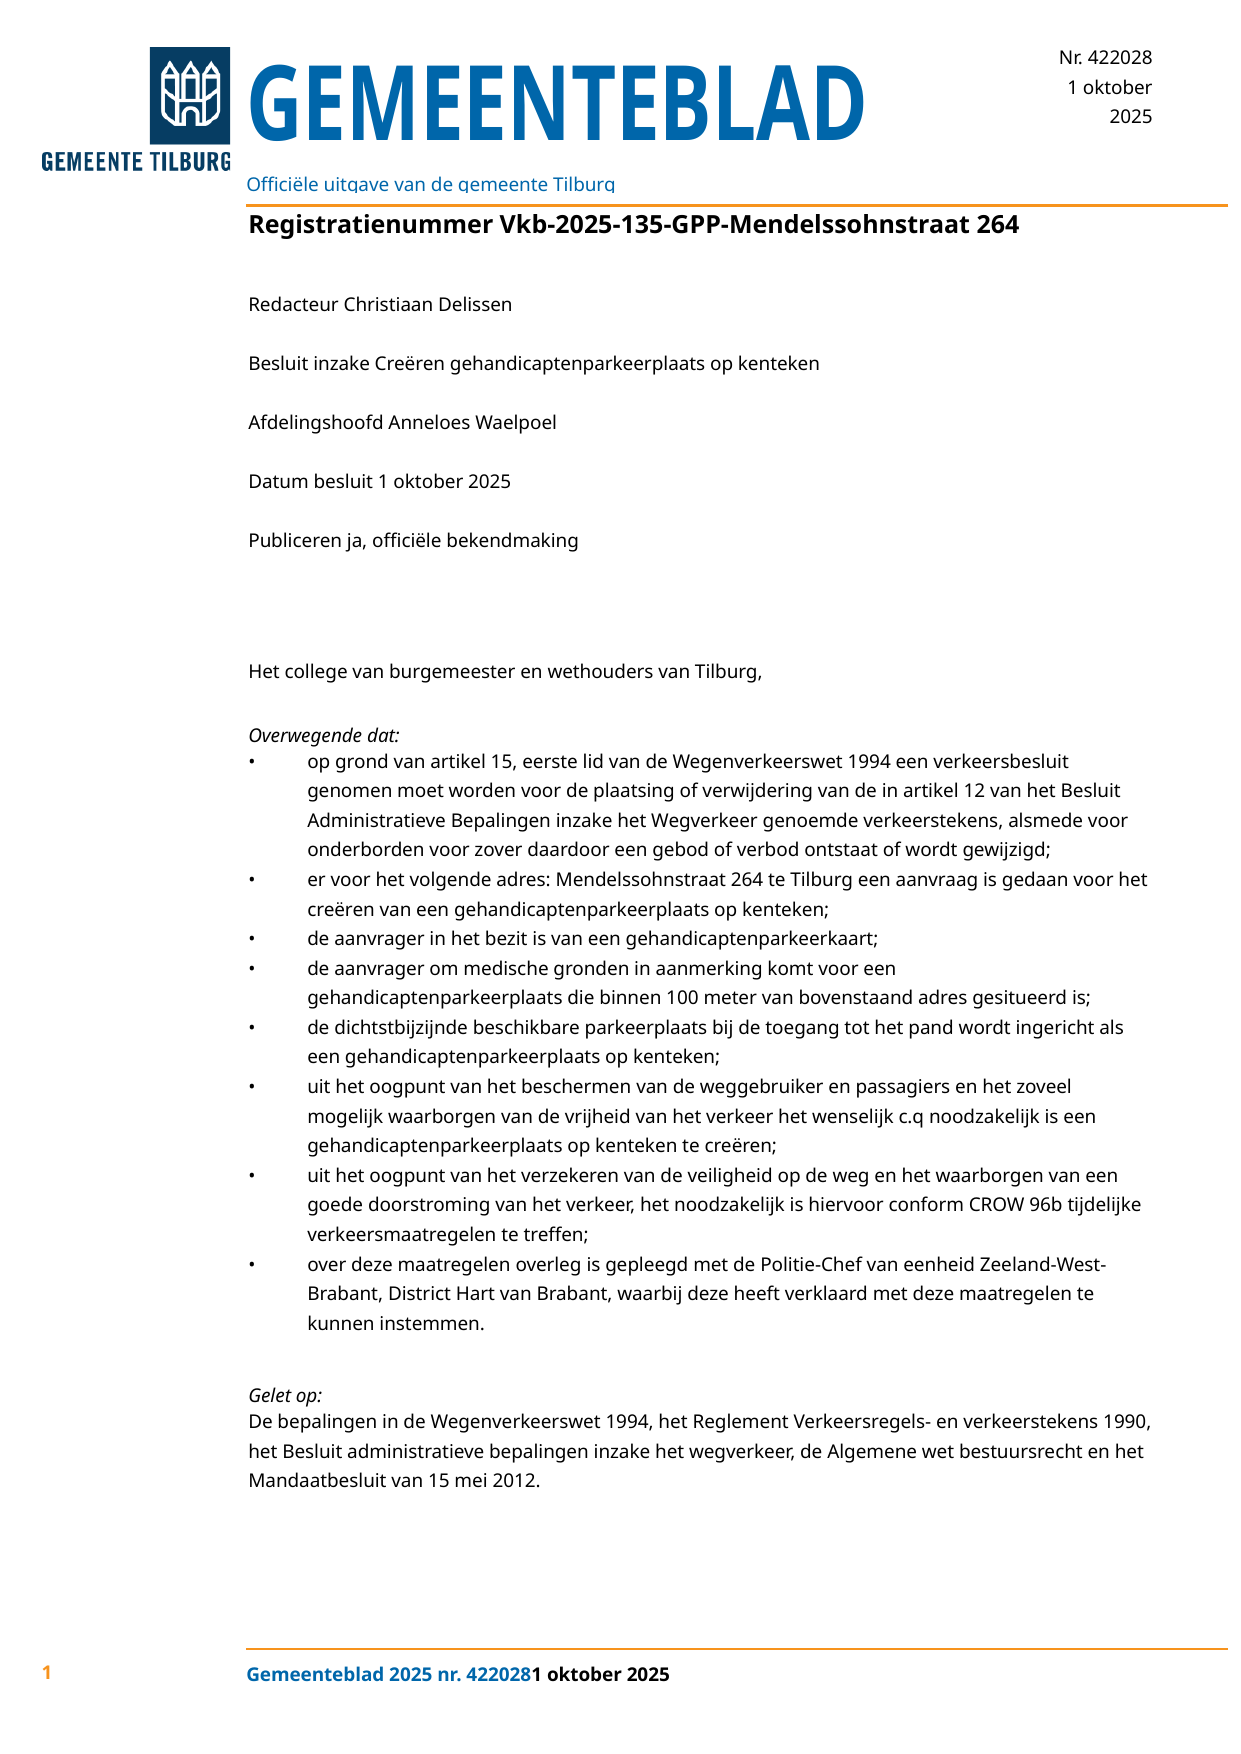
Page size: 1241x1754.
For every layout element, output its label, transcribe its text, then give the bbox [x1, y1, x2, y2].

text Publiceren ja, officiële bekendmaking [248, 528, 1152, 553]
list er voor het volgende adres: Mendelssohnstraat 264 te Tilburg een aanvraag is gedaan voor het creëren van een gehandicaptenparkeerplaats op kenteken; [248, 866, 1152, 921]
text De bepalingen in de Wegenverkeerswet 1994, het Reglement Verkeersregels- en verkeerstekens 1990, het Besluit administratieve bepalingen inzake het wegverkeer, de Algemene wet bestuursrecht en het Mandaatbesluit van 15 mei 2012. [248, 1408, 1152, 1493]
list uit het oogpunt van het beschermen van de weggebruiker en passagiers en het zoveel mogelijk waarborgen van de vrijheid van het verkeer het wenselijk c.q noodzakelijk is een gehandicaptenparkeerplaats op kenteken te creëren; [248, 1073, 1152, 1158]
list op grond van artikel 15, eerste lid van de Wegenverkeerswet 1994 een verkeersbesluit genomen moet worden voor de plaatsing of verwijdering van de in artikel 12 van het Besluit Administratieve Bepalingen inzake het Wegverkeer genoemde verkeerstekens, alsmede voor onderborden voor zover daardoor een gebod of verbod ontstaat of wordt gewijzigd; [248, 748, 1152, 862]
text Het college van burgemeester en wethouders van Tilburg, [248, 658, 1152, 684]
list over deze maatregelen overleg is gepleegd met de Politie-Chef van eenheid Zeeland-West-Brabant, District Hart van Brabant, waarbij deze heeft verklaard met deze maatregelen te kunnen instemmen. [248, 1251, 1152, 1336]
text Gelet op: [248, 1383, 1152, 1408]
text Afdelingshoofd Anneloes Waelpoel [248, 409, 1152, 435]
list de aanvrager om medische gronden in aanmerking komt voor een gehandicaptenparkeerplaats die binnen 100 meter van bovenstaand adres gesitueerd is; [248, 955, 1152, 1010]
picture [41, 47, 231, 172]
text Redacteur Christiaan Delissen [248, 291, 1152, 317]
list de dichtstbijzijnde beschikbare parkeerplaats bij de toegang tot het pand wordt ingericht als een gehandicaptenparkeerplaats op kenteken; [248, 1014, 1152, 1069]
text Besluit inzake Creëren gehandicaptenparkeerplaats op kenteken [248, 350, 1152, 376]
text Overwegende dat: [248, 722, 1152, 748]
text Registratienummer Vkb-2025-135-GPP-Mendelssohnstraat 264 [248, 207, 1152, 241]
list uit het oogpunt van het verzekeren van de veiligheid op de weg en het waarborgen van een goede doorstroming van het verkeer, het noodzakelijk is hiervoor conform CROW 96b tijdelijke verkeersmaatregelen te treffen; [248, 1162, 1152, 1247]
list de aanvrager in het bezit is van een gehandicaptenparkeerkaart; [248, 925, 1152, 951]
text Datum besluit 1 oktober 2025 [248, 468, 1152, 494]
